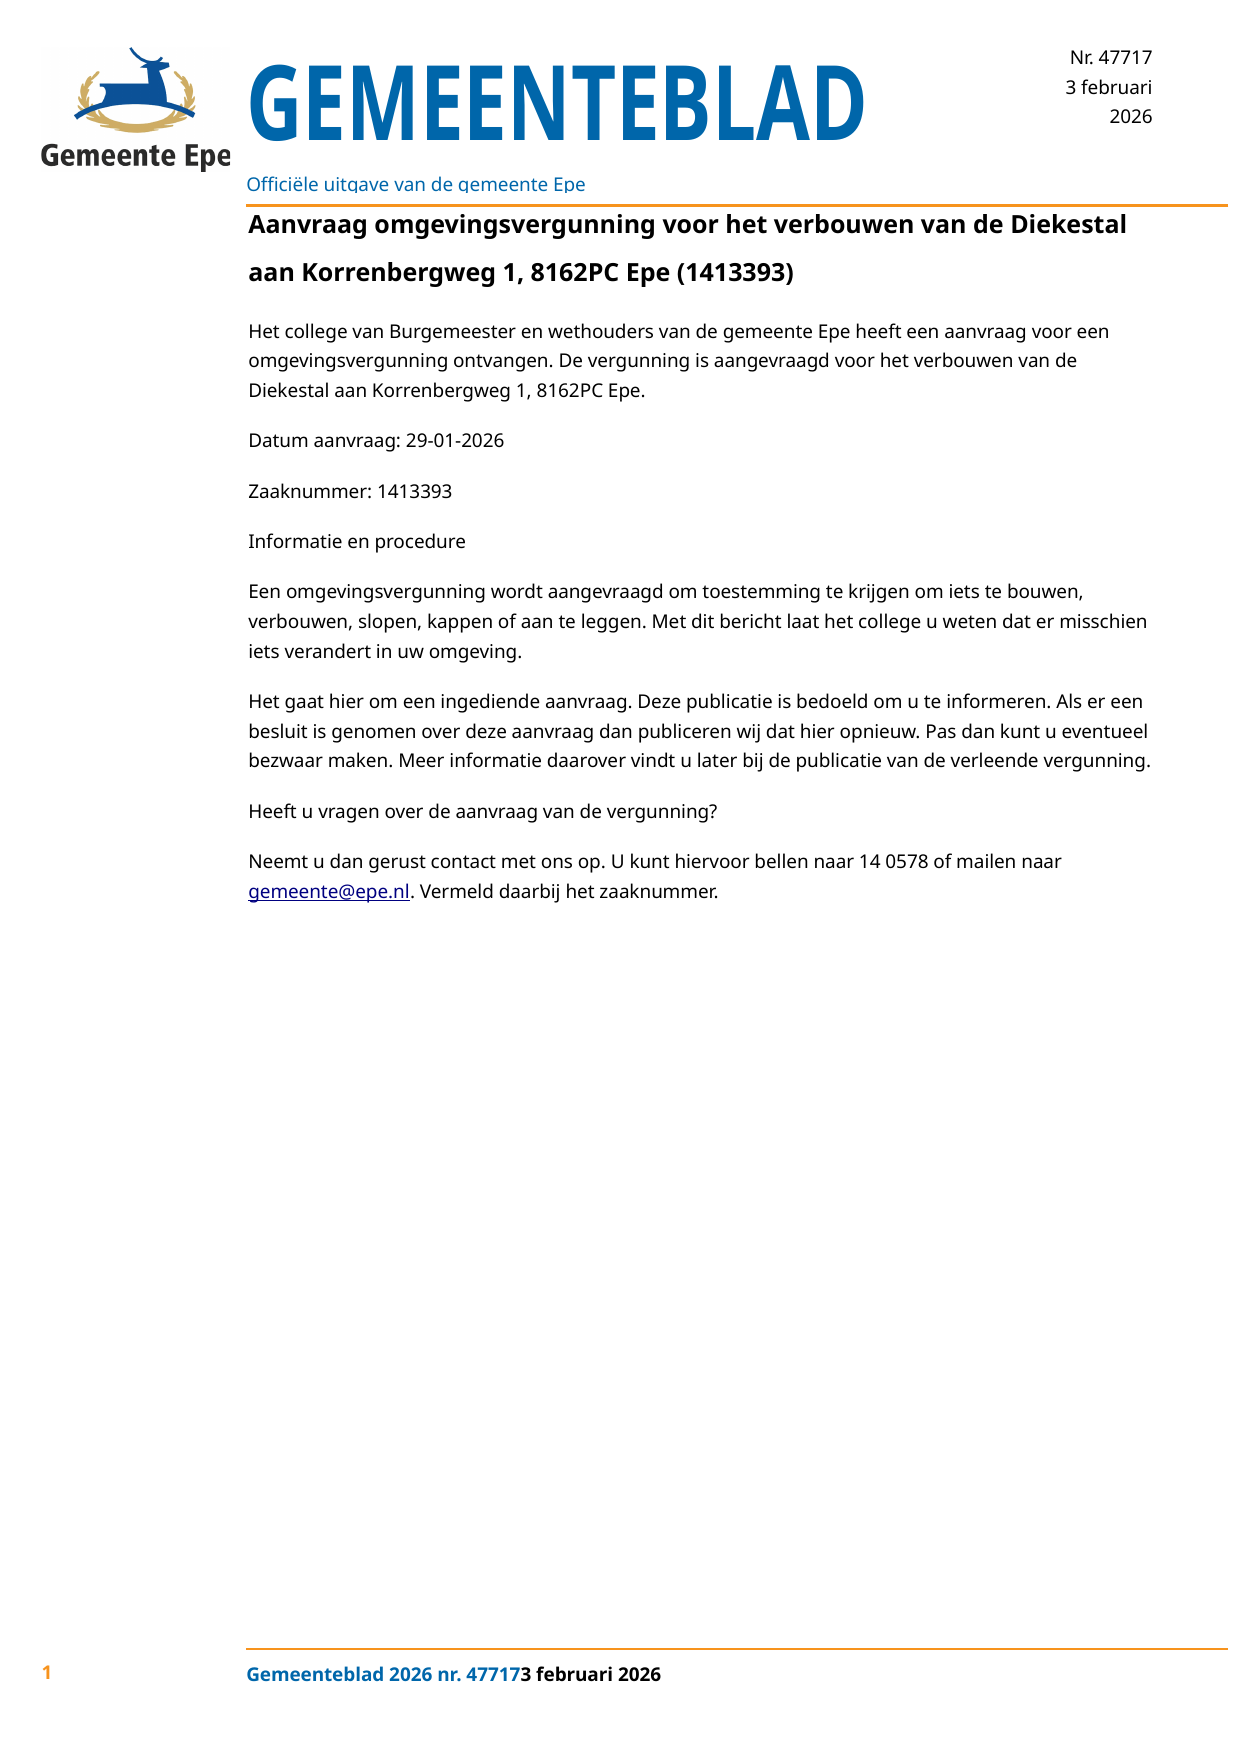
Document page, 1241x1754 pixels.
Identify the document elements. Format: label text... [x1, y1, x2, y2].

text Het gaat hier om een ingediende aanvraag. Deze publicatie is bedoeld om u te informeren. Als er een besluit is genomen over deze aanvraag dan publiceren wij dat hier opnieuw. Pas dan kunt u eventueel bezwaar maken. Meer informatie daarover vindt u later bij de publicatie van de verleende vergunning. [248, 688, 1152, 773]
text Een omgevingsvergunning wordt aangevraagd om toestemming te krijgen om iets te bouwen, verbouwen, slopen, kappen of aan te leggen. Met dit bericht laat het college u weten dat er misschien iets verandert in uw omgeving. [248, 579, 1152, 664]
text Datum aanvraag: 29-01-2026 [248, 427, 1152, 453]
text Zaaknummer: 1413393 [248, 478, 1152, 504]
text Informatie en procedure [248, 528, 1152, 554]
text Aanvraag omgevingsvergunning voor het verbouwen van de Diekestal aan Korrenbergweg 1, 8162PC Epe (1413393) [248, 207, 1152, 288]
picture [41, 47, 231, 172]
text Neemt u dan gerust contact met ons op. U kunt hiervoor bellen naar 14 0578 of mailen naar gemeente@epe.nl. Vermeld daarbij het zaaknummer. [248, 848, 1152, 904]
text Heeft u vragen over de aanvraag van de vergunning? [248, 798, 1152, 824]
text Het college van Burgemeester en wethouders van de gemeente Epe heeft een aanvraag voor een omgevingsvergunning ontvangen. De vergunning is aangevraagd voor het verbouwen van de Diekestal aan Korrenbergweg 1, 8162PC Epe. [248, 318, 1152, 403]
